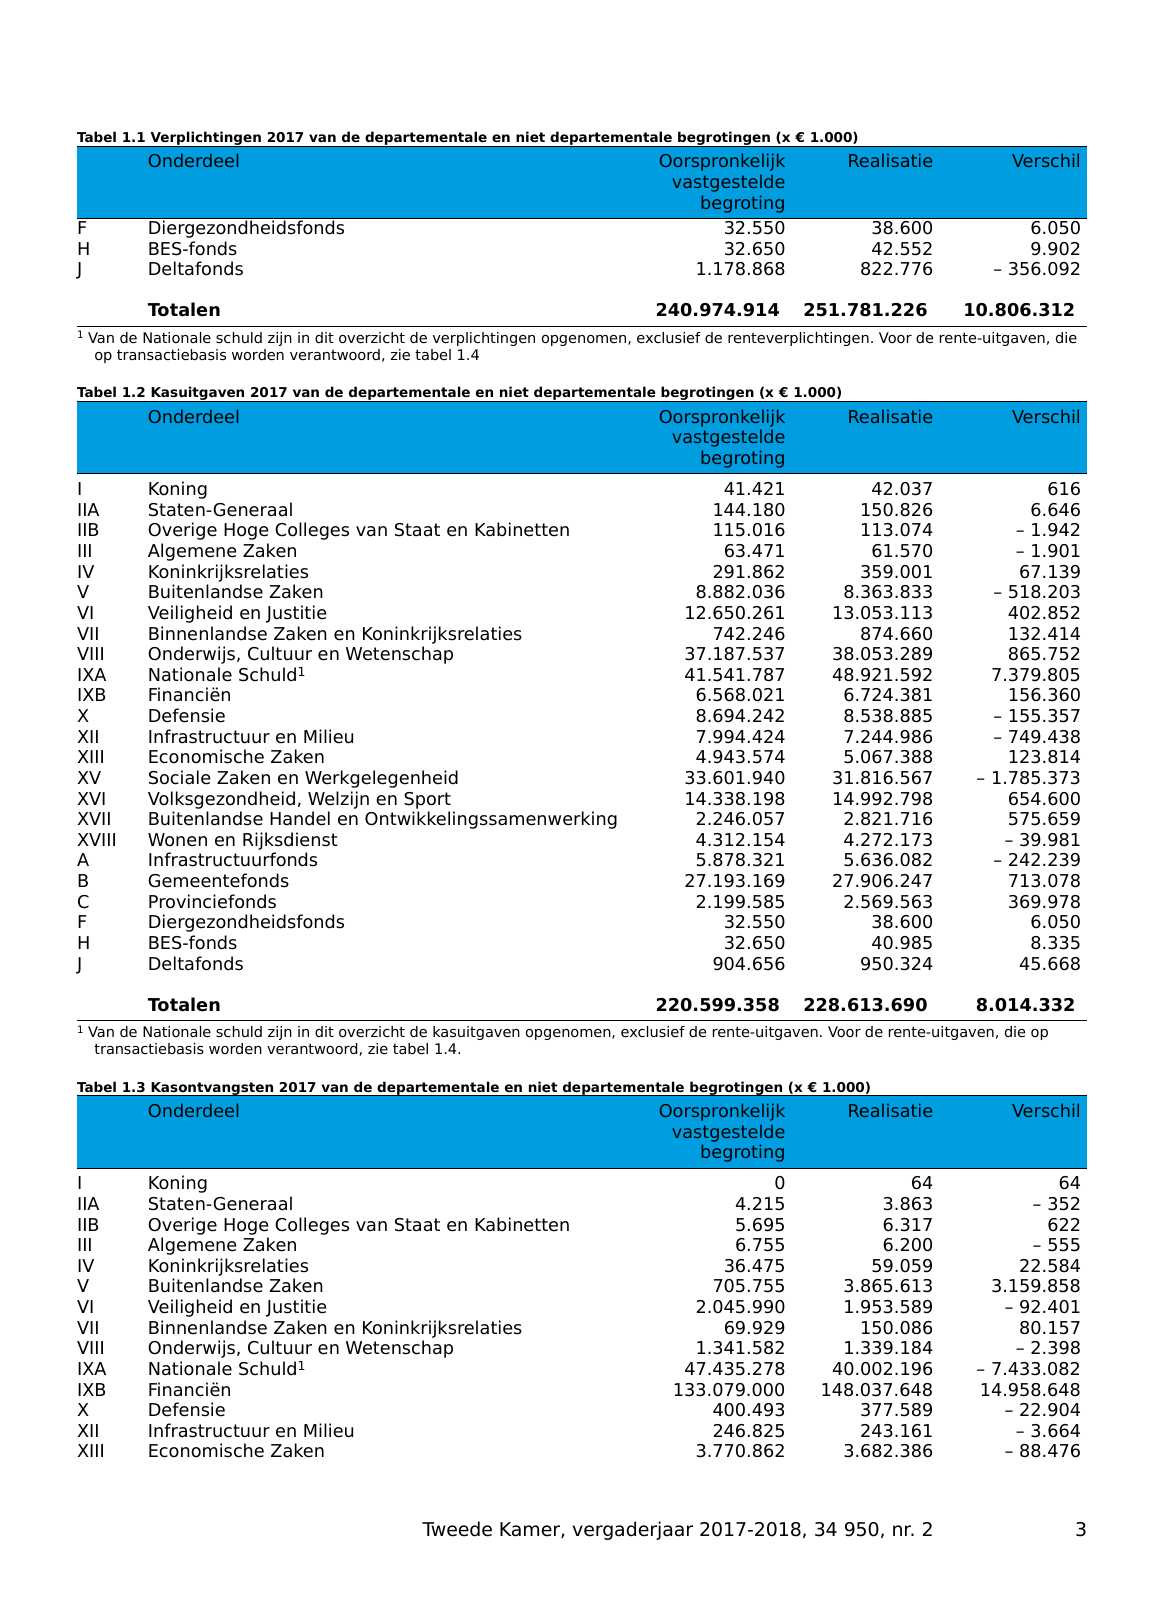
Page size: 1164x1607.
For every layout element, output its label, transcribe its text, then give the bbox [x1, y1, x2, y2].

table_cell 243.161 [791, 1421, 939, 1441]
table_cell 64 [939, 1169, 1087, 1194]
table_cell Staten-Generaal [142, 1194, 644, 1214]
table_cell 150.826 [791, 500, 939, 520]
table_cell Koninkrijksrelaties [142, 562, 644, 582]
table_cell X [77, 1400, 142, 1421]
table_cell 12.650.261 [644, 603, 791, 623]
table_cell 865.752 [939, 644, 1087, 665]
table_cell 1.178.868 [644, 259, 791, 280]
table_cell Overige Hoge Colleges van Staat en Kabinetten [142, 520, 644, 541]
table_cell BES-fonds [142, 239, 644, 259]
table_cell 148.037.648 [791, 1380, 939, 1400]
table_header Tabel 1.2 Kasuitgaven 2017 van de departementale en niet departementale begrotingen (x € 1.000) [77, 385, 1087, 401]
table_cell Financiën [142, 685, 644, 706]
table_cell 63.471 [644, 541, 791, 562]
table_cell 251.781.226 [791, 300, 939, 326]
table_cell 27.906.247 [791, 871, 939, 892]
table_cell Veiligheid en Justitie [142, 1297, 644, 1318]
table_cell 61.570 [791, 541, 939, 562]
table_cell 3.159.858 [939, 1276, 1087, 1297]
table_cell 575.659 [939, 809, 1087, 830]
table_cell 6.317 [791, 1215, 939, 1235]
table_cell 400.493 [644, 1400, 791, 1421]
table_cell 132.414 [939, 624, 1087, 644]
table_cell VII [77, 624, 142, 644]
table_cell [77, 402, 142, 473]
table_cell Provinciefonds [142, 892, 644, 912]
table_cell IIA [77, 1194, 142, 1214]
table_cell III [77, 541, 142, 562]
table_cell 904.656 [644, 954, 791, 974]
table_cell 32.550 [644, 912, 791, 933]
table_cell 6.755 [644, 1235, 791, 1256]
table_cell H [77, 933, 142, 953]
table_cell Defensie [142, 1400, 644, 1421]
table_cell – 518.203 [939, 582, 1087, 603]
table_cell [77, 147, 142, 218]
table_cell 150.086 [791, 1318, 939, 1338]
table_cell 4.312.154 [644, 830, 791, 850]
table_cell Verschil [939, 402, 1087, 473]
table_cell [77, 280, 142, 300]
table_cell 37.187.537 [644, 644, 791, 665]
table_cell – 39.981 [939, 830, 1087, 850]
table_cell [77, 995, 142, 1020]
table_cell – 352 [939, 1194, 1087, 1214]
table_cell [644, 280, 791, 300]
table_cell [77, 974, 142, 995]
table_cell 291.862 [644, 562, 791, 582]
table_cell H [77, 239, 142, 259]
table_cell Volksgezondheid, Welzijn en Sport [142, 789, 644, 809]
table_cell 115.016 [644, 520, 791, 541]
table_cell 42.037 [791, 474, 939, 500]
table_cell 9.902 [939, 239, 1087, 259]
table_cell – 92.401 [939, 1297, 1087, 1318]
table_cell 13.053.113 [791, 603, 939, 623]
table_cell 950.324 [791, 954, 939, 974]
table_cell 38.053.289 [791, 644, 939, 665]
table_cell 3.865.613 [791, 1276, 939, 1297]
table_cell Wonen en Rijksdienst [142, 830, 644, 850]
table_cell Infrastructuur en Milieu [142, 1421, 644, 1441]
table_cell I [77, 1169, 142, 1194]
table_cell 32.650 [644, 933, 791, 953]
table_cell Diergezondheidsfonds [142, 912, 644, 933]
table_cell 59.059 [791, 1256, 939, 1276]
table_header Tabel 1.3 Kasontvangsten 2017 van de departementale en niet departementale begrotingen (x € 1.000) [77, 1080, 1087, 1095]
table_cell 6.200 [791, 1235, 939, 1256]
table_cell 42.552 [791, 239, 939, 259]
table_cell 1.341.582 [644, 1338, 791, 1359]
table_header Tabel 1.1 Verplichtingen 2017 van de departementale en niet departementale begrotingen (x € 1.000) [77, 130, 1087, 146]
table_cell IXA [77, 665, 142, 685]
table_cell 2.199.585 [644, 892, 791, 912]
table_cell [77, 1096, 142, 1168]
table_cell Oorspronkelijk vastgestelde begroting [644, 402, 791, 473]
table_cell Defensie [142, 706, 644, 727]
table_cell 1 Van de Nationale schuld zijn in dit overzicht de kasuitgaven opgenomen, exclusief de rente-uitgaven. Voor de rente-uitgaven, die op transactiebasis worden verantwoord, zie tabel 1.4. [77, 1021, 1087, 1058]
table_cell Nationale Schuld1 [142, 665, 644, 685]
table_cell 41.421 [644, 474, 791, 500]
table_cell 36.475 [644, 1256, 791, 1276]
table_cell Infrastructuurfonds [142, 850, 644, 871]
table_cell B [77, 871, 142, 892]
table_cell Totalen [142, 300, 644, 326]
table_cell 32.550 [644, 219, 791, 238]
table_cell 8.363.833 [791, 582, 939, 603]
table_cell A [77, 850, 142, 871]
table_cell Binnenlandse Zaken en Koninkrijksrelaties [142, 624, 644, 644]
table_cell – 1.901 [939, 541, 1087, 562]
table_cell 6.568.021 [644, 685, 791, 706]
table_cell BES-fonds [142, 933, 644, 953]
table_cell Overige Hoge Colleges van Staat en Kabinetten [142, 1215, 644, 1235]
table_cell 369.978 [939, 892, 1087, 912]
table_cell 8.014.332 [939, 995, 1087, 1020]
table_cell 113.074 [791, 520, 939, 541]
table_cell 64 [791, 1169, 939, 1194]
table_cell Deltafonds [142, 954, 644, 974]
table_cell J [77, 954, 142, 974]
table_cell 6.646 [939, 500, 1087, 520]
table_cell VII [77, 1318, 142, 1338]
table_cell Nationale Schuld1 [142, 1359, 644, 1379]
table_cell III [77, 1235, 142, 1256]
table_cell Realisatie [791, 1096, 939, 1168]
table_cell 41.541.787 [644, 665, 791, 685]
table_cell 2.246.057 [644, 809, 791, 830]
table_cell 8.882.036 [644, 582, 791, 603]
table_cell Algemene Zaken [142, 1235, 644, 1256]
table_cell Totalen [142, 995, 644, 1020]
table_cell 14.958.648 [939, 1380, 1087, 1400]
table_cell – 749.438 [939, 727, 1087, 747]
table_cell 705.755 [644, 1276, 791, 1297]
table_cell – 555 [939, 1235, 1087, 1256]
table_cell Economische Zaken [142, 1441, 644, 1462]
table_cell Koning [142, 1169, 644, 1194]
table_cell [939, 974, 1087, 995]
table_cell Veiligheid en Justitie [142, 603, 644, 623]
table_cell Verschil [939, 147, 1087, 218]
table_cell Infrastructuur en Milieu [142, 727, 644, 747]
table_cell [644, 974, 791, 995]
table_cell 2.821.716 [791, 809, 939, 830]
table_cell 32.650 [644, 239, 791, 259]
table_cell IIB [77, 1215, 142, 1235]
table_cell – 7.433.082 [939, 1359, 1087, 1379]
table_cell IV [77, 1256, 142, 1276]
table_cell Realisatie [791, 147, 939, 218]
table_cell Financiën [142, 1380, 644, 1400]
table_cell 402.852 [939, 603, 1087, 623]
table_cell Binnenlandse Zaken en Koninkrijksrelaties [142, 1318, 644, 1338]
table_cell Buitenlandse Handel en Ontwikkelingssamenwerking [142, 809, 644, 830]
table_cell Realisatie [791, 402, 939, 473]
table_cell 40.985 [791, 933, 939, 953]
table_cell Verschil [939, 1096, 1087, 1168]
table_cell IXB [77, 685, 142, 706]
table_cell 4.272.173 [791, 830, 939, 850]
table_cell 377.589 [791, 1400, 939, 1421]
table_cell F [77, 912, 142, 933]
table_cell Buitenlandse Zaken [142, 1276, 644, 1297]
table_cell 8.335 [939, 933, 1087, 953]
table_cell Onderwijs, Cultuur en Wetenschap [142, 1338, 644, 1359]
table_cell 10.806.312 [939, 300, 1087, 326]
table_cell 123.814 [939, 747, 1087, 768]
table_cell IIB [77, 520, 142, 541]
table_cell XVII [77, 809, 142, 830]
table_cell IIA [77, 500, 142, 520]
table_cell 6.050 [939, 219, 1087, 238]
table_cell I [77, 474, 142, 500]
table_cell 713.078 [939, 871, 1087, 892]
table_cell 6.724.381 [791, 685, 939, 706]
table_cell [791, 280, 939, 300]
table_cell Algemene Zaken [142, 541, 644, 562]
table_cell – 2.398 [939, 1338, 1087, 1359]
table_cell 246.825 [644, 1421, 791, 1441]
table_cell – 356.092 [939, 259, 1087, 280]
table_cell Onderdeel [142, 147, 644, 218]
table_cell Oorspronkelijk vastgestelde begroting [644, 147, 791, 218]
table_cell VIII [77, 1338, 142, 1359]
table_cell XV [77, 768, 142, 788]
table_cell Buitenlandse Zaken [142, 582, 644, 603]
table_cell – 1.785.373 [939, 768, 1087, 788]
table_cell 742.246 [644, 624, 791, 644]
table_cell 4.215 [644, 1194, 791, 1214]
table_cell XVI [77, 789, 142, 809]
table_cell 33.601.940 [644, 768, 791, 788]
table_cell Diergezondheidsfonds [142, 219, 644, 238]
table_cell VI [77, 603, 142, 623]
table_cell 40.002.196 [791, 1359, 939, 1379]
table_cell Onderwijs, Cultuur en Wetenschap [142, 644, 644, 665]
table_cell IXB [77, 1380, 142, 1400]
table_cell 2.045.990 [644, 1297, 791, 1318]
table_cell 2.569.563 [791, 892, 939, 912]
table_cell 8.694.242 [644, 706, 791, 727]
table_cell 1.339.184 [791, 1338, 939, 1359]
table_cell [939, 280, 1087, 300]
table_cell 5.695 [644, 1215, 791, 1235]
table_cell – 1.942 [939, 520, 1087, 541]
table_cell 5.636.082 [791, 850, 939, 871]
table_cell 8.538.885 [791, 706, 939, 727]
table_cell 67.139 [939, 562, 1087, 582]
table_cell Oorspronkelijk vastgestelde begroting [644, 1096, 791, 1168]
table_cell 4.943.574 [644, 747, 791, 768]
table_cell 7.379.805 [939, 665, 1087, 685]
table_cell VIII [77, 644, 142, 665]
table_cell 69.929 [644, 1318, 791, 1338]
table_cell 3.863 [791, 1194, 939, 1214]
table_cell XIII [77, 1441, 142, 1462]
table_cell VI [77, 1297, 142, 1318]
table_cell 5.067.388 [791, 747, 939, 768]
table_cell Staten-Generaal [142, 500, 644, 520]
table_cell 47.435.278 [644, 1359, 791, 1379]
table_cell 7.244.986 [791, 727, 939, 747]
table_cell Economische Zaken [142, 747, 644, 768]
table_cell – 88.476 [939, 1441, 1087, 1462]
table_cell 133.079.000 [644, 1380, 791, 1400]
table_cell 38.600 [791, 219, 939, 238]
table_cell F [77, 219, 142, 238]
table_cell IXA [77, 1359, 142, 1379]
table_cell – 242.239 [939, 850, 1087, 871]
table_cell C [77, 892, 142, 912]
table_cell 359.001 [791, 562, 939, 582]
table_cell 240.974.914 [644, 300, 791, 326]
table_cell Onderdeel [142, 402, 644, 473]
table_cell 3.770.862 [644, 1441, 791, 1462]
table_cell Koning [142, 474, 644, 500]
table_cell – 22.904 [939, 1400, 1087, 1421]
table_cell [142, 280, 644, 300]
table_cell 654.600 [939, 789, 1087, 809]
table_cell V [77, 582, 142, 603]
table_cell 80.157 [939, 1318, 1087, 1338]
table_cell 14.992.798 [791, 789, 939, 809]
table_cell 3.682.386 [791, 1441, 939, 1462]
table_cell XII [77, 1421, 142, 1441]
table_cell [791, 974, 939, 995]
table_cell 7.994.424 [644, 727, 791, 747]
table_cell 622 [939, 1215, 1087, 1235]
table_cell – 155.357 [939, 706, 1087, 727]
table_cell 616 [939, 474, 1087, 500]
table_cell – 3.664 [939, 1421, 1087, 1441]
table_cell 6.050 [939, 912, 1087, 933]
table_cell 45.668 [939, 954, 1087, 974]
table_cell 228.613.690 [791, 995, 939, 1020]
table_cell 144.180 [644, 500, 791, 520]
table_cell V [77, 1276, 142, 1297]
table_cell Deltafonds [142, 259, 644, 280]
table_cell [142, 974, 644, 995]
table_cell XIII [77, 747, 142, 768]
table_cell 22.584 [939, 1256, 1087, 1276]
table_cell 31.816.567 [791, 768, 939, 788]
table_cell 27.193.169 [644, 871, 791, 892]
table_cell 38.600 [791, 912, 939, 933]
table_cell [77, 300, 142, 326]
table_cell XII [77, 727, 142, 747]
table_cell 874.660 [791, 624, 939, 644]
table_cell 0 [644, 1169, 791, 1194]
table_cell Koninkrijksrelaties [142, 1256, 644, 1276]
table_cell 14.338.198 [644, 789, 791, 809]
table_cell X [77, 706, 142, 727]
table_cell 48.921.592 [791, 665, 939, 685]
table_cell 220.599.358 [644, 995, 791, 1020]
table_cell XVIII [77, 830, 142, 850]
table_cell IV [77, 562, 142, 582]
table_cell 5.878.321 [644, 850, 791, 871]
table_cell Sociale Zaken en Werkgelegenheid [142, 768, 644, 788]
table_cell J [77, 259, 142, 280]
table_cell 1.953.589 [791, 1297, 939, 1318]
table_cell 822.776 [791, 259, 939, 280]
table_cell Onderdeel [142, 1096, 644, 1168]
table_cell 1 Van de Nationale schuld zijn in dit overzicht de verplichtingen opgenomen, exclusief de renteverplichtingen. Voor de rente-uitgaven, die op transactiebasis worden verantwoord, zie tabel 1.4 [77, 327, 1087, 363]
table_cell Gemeentefonds [142, 871, 644, 892]
table_cell 156.360 [939, 685, 1087, 706]
